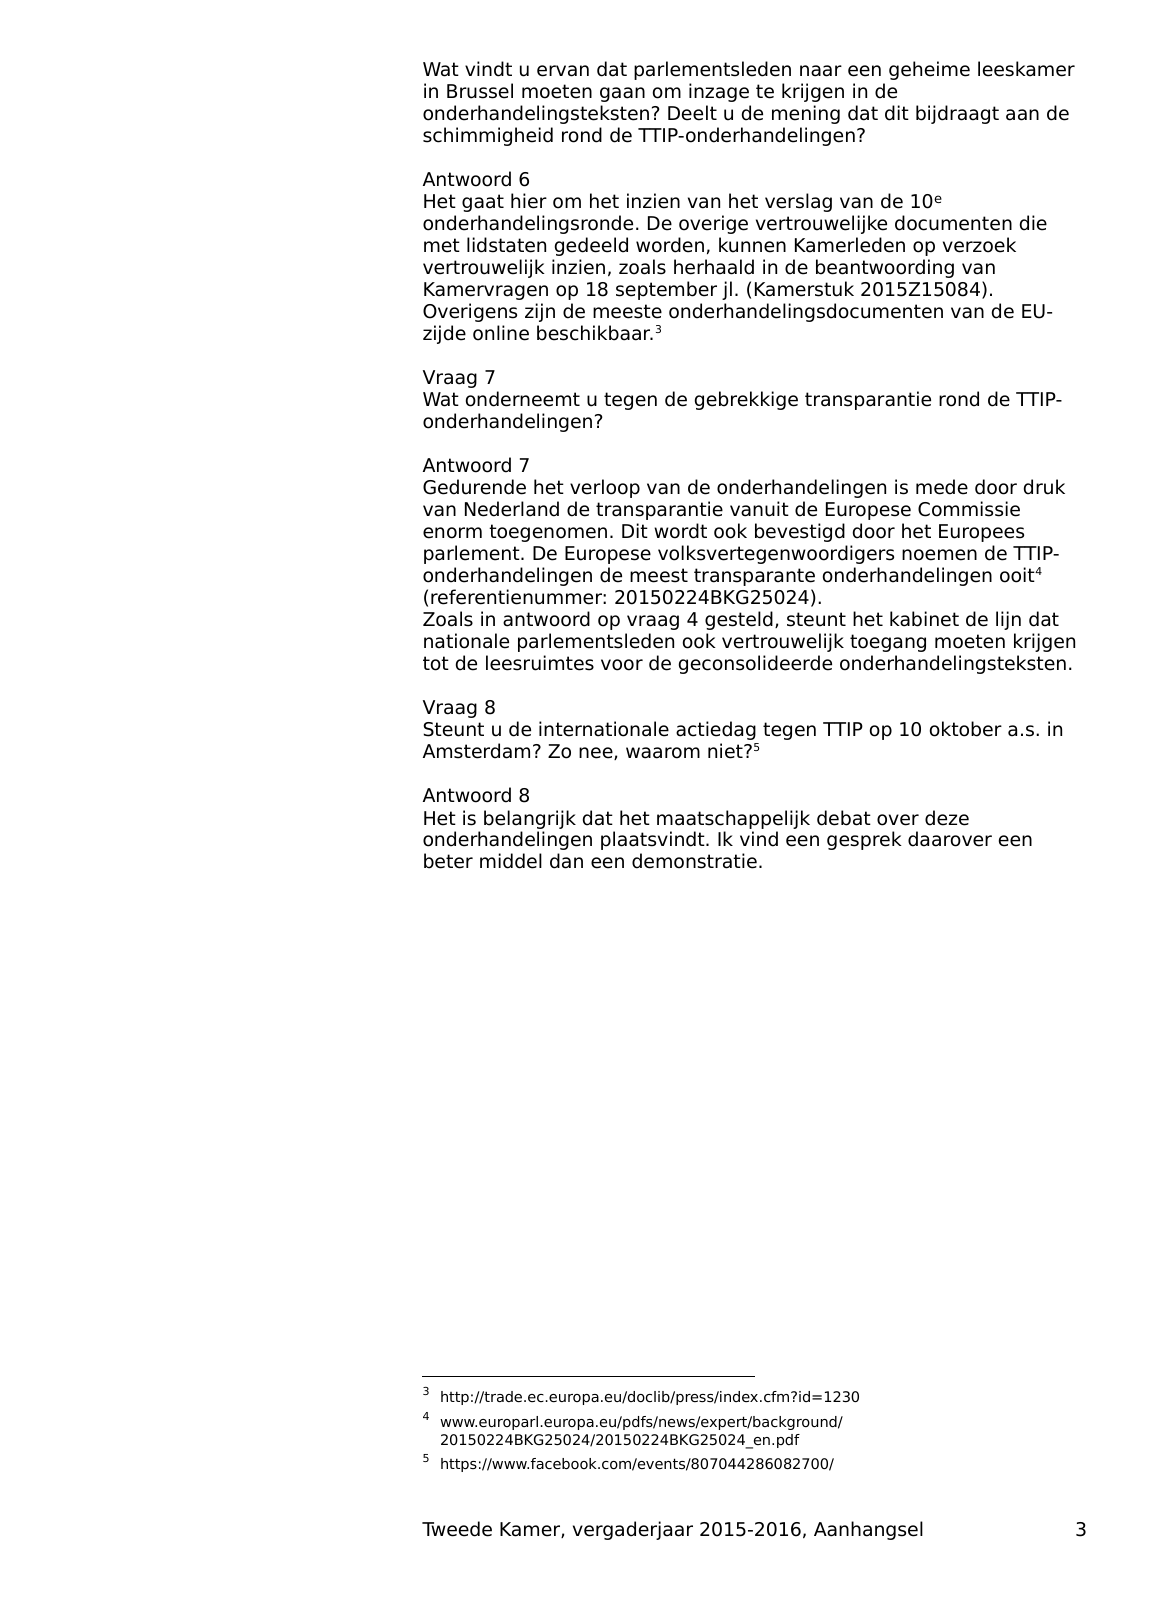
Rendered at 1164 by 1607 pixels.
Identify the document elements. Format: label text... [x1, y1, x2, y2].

text Antwoord 6 [422, 169, 1087, 191]
text Wat vindt u ervan dat parlementsleden naar een geheime leeskamer in Brussel moeten gaan om inzage te krijgen in de onderhandelingsteksten? Deelt u de mening dat dit bijdraagt aan de schimmigheid rond de TTIP-onderhandelingen? [422, 59, 1087, 147]
text Antwoord 7 [422, 455, 1087, 477]
text Het gaat hier om het inzien van het verslag van de 10e onderhandelingsronde. De overige vertrouwelijke documenten die met lidstaten gedeeld worden, kunnen Kamerleden op verzoek vertrouwelijk inzien, zoals herhaald in de beantwoording van Kamervragen op 18 september jl. (Kamerstuk 2015Z15084). Overigens zijn de meeste onderhandelingsdocumenten van de EU-zijde online beschikbaar. [422, 191, 1087, 345]
text www.europarl.europa.eu/pdfs/news/expert/background/20150224BKG25024/20150224BKG25024_en.pdf [422, 1410, 1087, 1449]
text http://trade.ec.europa.eu/doclib/press/index.cfm?id=1230 [422, 1385, 1087, 1407]
text Wat onderneemt u tegen de gebrekkige transparantie rond de TTIP-onderhandelingen? [422, 389, 1087, 433]
text Antwoord 8 [422, 785, 1087, 807]
text Vraag 8 [422, 697, 1087, 719]
text Het is belangrijk dat het maatschappelijk debat over deze onderhandelingen plaatsvindt. Ik vind een gesprek daarover een beter middel dan een demonstratie. [422, 807, 1087, 873]
text Zoals in antwoord op vraag 4 gesteld, steunt het kabinet de lijn dat nationale parlementsleden ook vertrouwelijk toegang moeten krijgen tot de leesruimtes voor de geconsolideerde onderhandelingsteksten. [422, 609, 1087, 675]
text Steunt u de internationale actiedag tegen TTIP op 10 oktober a.s. in Amsterdam? Zo nee, waarom niet? [422, 719, 1087, 763]
text Gedurende het verloop van de onderhandelingen is mede door druk van Nederland de transparantie vanuit de Europese Commissie enorm toegenomen. Dit wordt ook bevestigd door het Europees parlement. De Europese volksvertegenwoordigers noemen de TTIP-onderhandelingen de meest transparante onderhandelingen ooit (referentienummer: 20150224BKG25024). [422, 477, 1087, 609]
text Vraag 7 [422, 367, 1087, 389]
text https://www.facebook.com/events/807044286082700/ [422, 1452, 1087, 1474]
